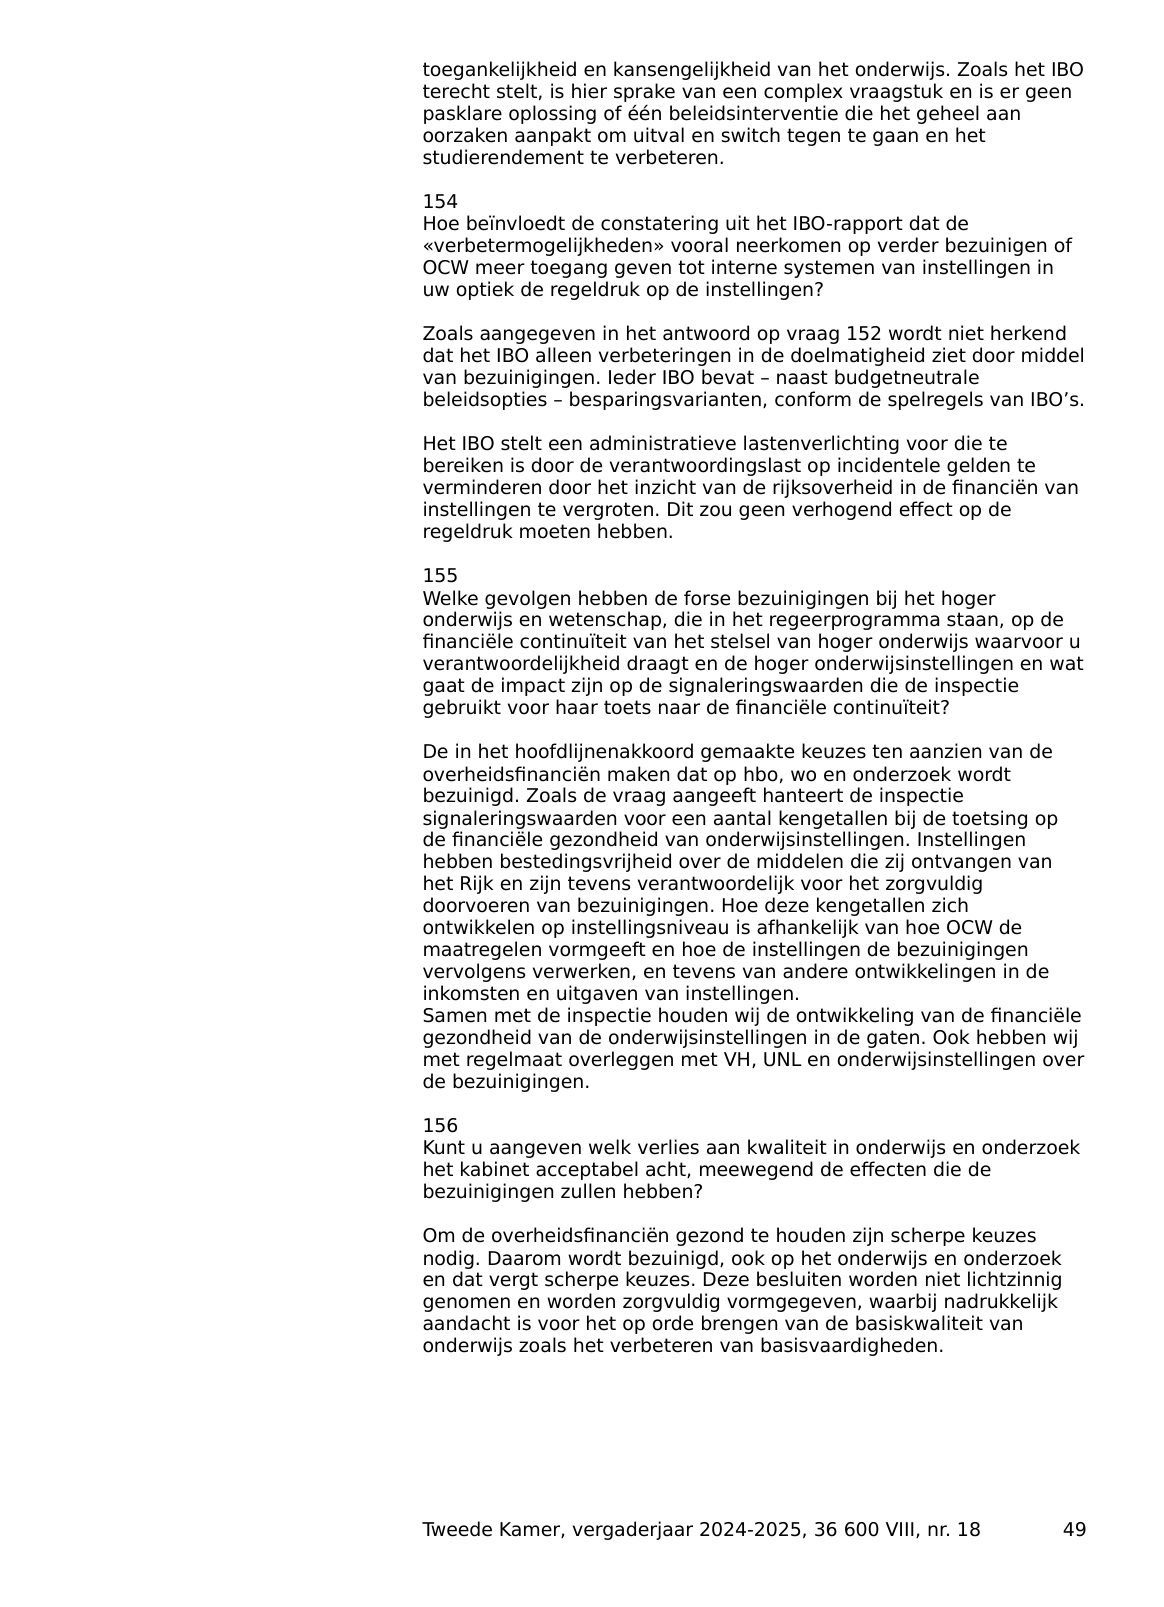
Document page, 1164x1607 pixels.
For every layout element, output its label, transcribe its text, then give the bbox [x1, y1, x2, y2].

text De in het hoofdlijnenakkoord gemaakte keuzes ten aanzien van de overheidsfinanciën maken dat op hbo, wo en onderzoek wordt bezuinigd. Zoals de vraag aangeeft hanteert de inspectie signaleringswaarden voor een aantal kengetallen bij de toetsing op de financiële gezondheid van onderwijsinstellingen. Instellingen hebben bestedingsvrijheid over de middelen die zij ontvangen van het Rijk en zijn tevens verantwoordelijk voor het zorgvuldig doorvoeren van bezuinigingen. Hoe deze kengetallen zich ontwikkelen op instellingsniveau is afhankelijk van hoe OCW de maatregelen vormgeeft en hoe de instellingen de bezuinigingen vervolgens verwerken, en tevens van andere ontwikkelingen in de inkomsten en uitgaven van instellingen. [422, 741, 1087, 1005]
text Om de overheidsfinanciën gezond te houden zijn scherpe keuzes nodig. Daarom wordt bezuinigd, ook op het onderwijs en onderzoek en dat vergt scherpe keuzes. Deze besluiten worden niet lichtzinnig genomen en worden zorgvuldig vormgegeven, waarbij nadrukkelijk aandacht is voor het op orde brengen van de basiskwaliteit van onderwijs zoals het verbeteren van basisvaardigheden. [422, 1225, 1087, 1357]
text Samen met de inspectie houden wij de ontwikkeling van de financiële gezondheid van de onderwijsinstellingen in de gaten. Ook hebben wij met regelmaat overleggen met VH, UNL en onderwijsinstellingen over de bezuinigingen. [422, 1005, 1087, 1093]
text 155 [422, 565, 1087, 587]
text Het IBO stelt een administratieve lastenverlichting voor die te bereiken is door de verantwoordingslast op incidentele gelden te verminderen door het inzicht van de rijksoverheid in de financiën van instellingen te vergroten. Dit zou geen verhogend effect op de regeldruk moeten hebben. [422, 433, 1087, 543]
text 154 [422, 191, 1087, 213]
text 156 [422, 1115, 1087, 1137]
text Kunt u aangeven welk verlies aan kwaliteit in onderwijs en onderzoek het kabinet acceptabel acht, meewegend de effecten die de bezuinigingen zullen hebben? [422, 1137, 1087, 1203]
text Welke gevolgen hebben de forse bezuinigingen bij het hoger onderwijs en wetenschap, die in het regeerprogramma staan, op de financiële continuïteit van het stelsel van hoger onderwijs waarvoor u verantwoordelijkheid draagt en de hoger onderwijsinstellingen en wat gaat de impact zijn op de signaleringswaarden die de inspectie gebruikt voor haar toets naar de financiële continuïteit? [422, 587, 1087, 719]
text Zoals aangegeven in het antwoord op vraag 152 wordt niet herkend dat het IBO alleen verbeteringen in de doelmatigheid ziet door middel van bezuinigingen. Ieder IBO bevat – naast budgetneutrale beleidsopties – besparingsvarianten, conform de spelregels van IBO’s. [422, 323, 1087, 411]
text Hoe beïnvloedt de constatering uit het IBO-rapport dat de «verbetermogelijkheden» vooral neerkomen op verder bezuinigen of OCW meer toegang geven tot interne systemen van instellingen in uw optiek de regeldruk op de instellingen? [422, 213, 1087, 301]
text toegankelijkheid en kansengelijkheid van het onderwijs. Zoals het IBO terecht stelt, is hier sprake van een complex vraagstuk en is er geen pasklare oplossing of één beleidsinterventie die het geheel aan oorzaken aanpakt om uitval en switch tegen te gaan en het studierendement te verbeteren. [422, 59, 1087, 169]
